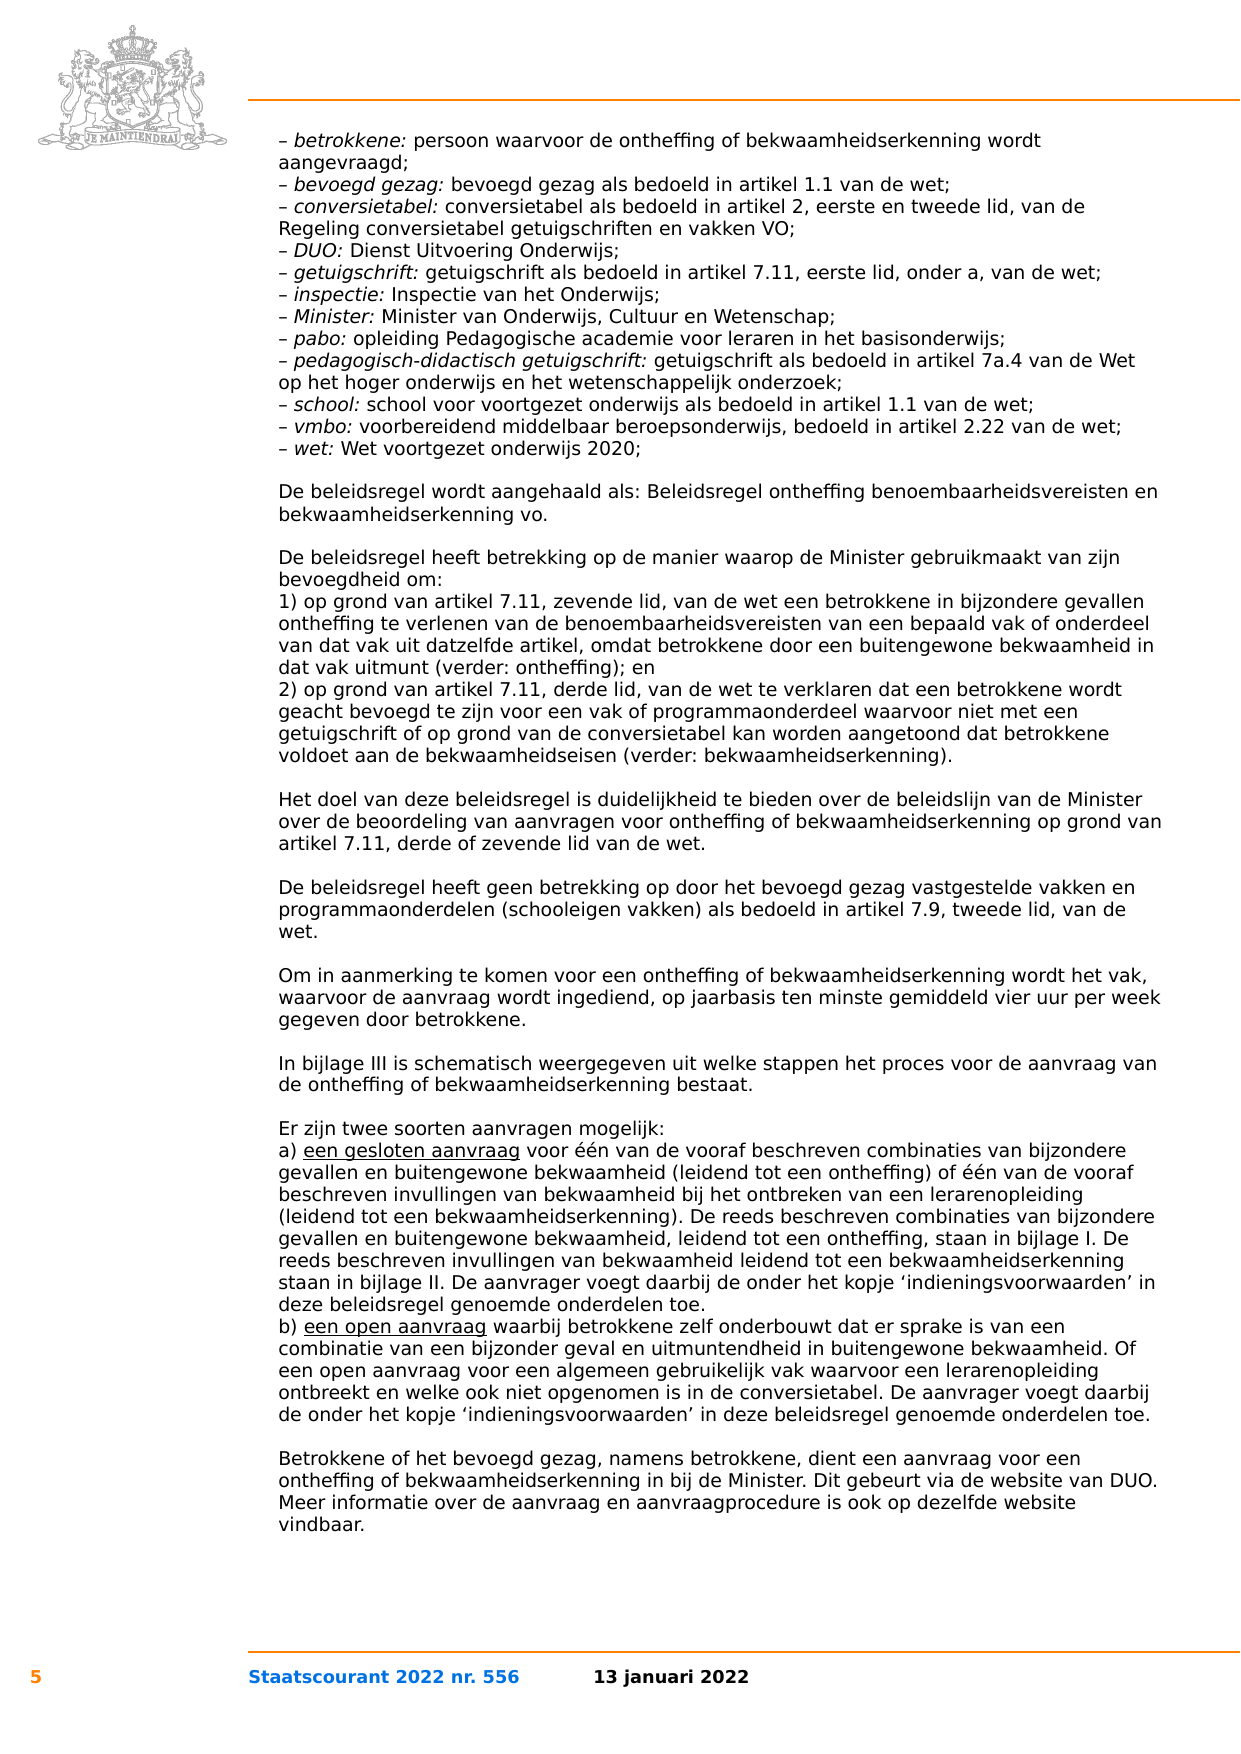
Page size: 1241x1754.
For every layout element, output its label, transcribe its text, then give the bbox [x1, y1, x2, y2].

text Betrokkene of het bevoegd gezag, namens betrokkene, dient een aanvraag voor een ontheffing of bekwaamheidserkenning in bij de Minister. Dit gebeurt via de website van DUO. Meer informatie over de aanvraag en aanvraagprocedure is ook op dezelfde website vindbaar. [278, 1448, 1163, 1536]
text – pabo: opleiding Pedagogische academie voor leraren in het basisonderwijs; [278, 328, 1163, 350]
text a) een gesloten aanvraag voor één van de vooraf beschreven combinaties van bijzondere gevallen en buitengewone bekwaamheid (leidend tot een ontheffing) of één van de vooraf beschreven invullingen van bekwaamheid bij het ontbreken van een lerarenopleiding (leidend tot een bekwaamheidserkenning). De reeds beschreven combinaties van bijzondere gevallen en buitengewone bekwaamheid, leidend tot een ontheffing, staan in bijlage I. De reeds beschreven invullingen van bekwaamheid leidend tot een bekwaamheidserkenning staan in bijlage II. De aanvrager voegt daarbij de onder het kopje ‘indieningsvoorwaarden’ in deze beleidsregel genoemde onderdelen toe. [278, 1140, 1163, 1316]
text – DUO: Dienst Uitvoering Onderwijs; [278, 240, 1163, 262]
text – bevoegd gezag: bevoegd gezag als bedoeld in artikel 1.1 van de wet; [278, 174, 1163, 196]
text – school: school voor voortgezet onderwijs als bedoeld in artikel 1.1 van de wet; [278, 394, 1163, 416]
text – getuigschrift: getuigschrift als bedoeld in artikel 7.11, eerste lid, onder a, van de wet; [278, 262, 1163, 284]
text 2) op grond van artikel 7.11, derde lid, van de wet te verklaren dat een betrokkene wordt geacht bevoegd te zijn voor een vak of programmaonderdeel waarvoor niet met een getuigschrift of op grond van de conversietabel kan worden aangetoond dat betrokkene voldoet aan de bekwaamheidseisen (verder: bekwaamheidserkenning). [278, 679, 1163, 767]
text De beleidsregel heeft geen betrekking op door het bevoegd gezag vastgestelde vakken en programmaonderdelen (schooleigen vakken) als bedoeld in artikel 7.9, tweede lid, van de wet. [278, 877, 1163, 943]
text De beleidsregel heeft betrekking op de manier waarop de Minister gebruikmaakt van zijn bevoegdheid om: [278, 547, 1163, 591]
text – pedagogisch-didactisch getuigschrift: getuigschrift als bedoeld in artikel 7a.4 van de Wet op het hoger onderwijs en het wetenschappelijk onderzoek; [278, 350, 1163, 394]
text – vmbo: voorbereidend middelbaar beroepsonderwijs, bedoeld in artikel 2.22 van de wet; [278, 416, 1163, 438]
text b) een open aanvraag waarbij betrokkene zelf onderbouwt dat er sprake is van een combinatie van een bijzonder geval en uitmuntendheid in buitengewone bekwaamheid. Of een open aanvraag voor een algemeen gebruikelijk vak waarvoor een lerarenopleiding ontbreekt en welke ook niet opgenomen is in de conversietabel. De aanvrager voegt daarbij de onder het kopje ‘indieningsvoorwaarden’ in deze beleidsregel genoemde onderdelen toe. [278, 1316, 1163, 1426]
text 1) op grond van artikel 7.11, zevende lid, van de wet een betrokkene in bijzondere gevallen ontheffing te verlenen van de benoembaarheidsvereisten van een bepaald vak of onderdeel van dat vak uit datzelfde artikel, omdat betrokkene door een buitengewone bekwaamheid in dat vak uitmunt (verder: ontheffing); en [278, 591, 1163, 679]
text – inspectie: Inspectie van het Onderwijs; [278, 284, 1163, 306]
text Er zijn twee soorten aanvragen mogelijk: [278, 1118, 1163, 1140]
text – betrokkene: persoon waarvoor de ontheffing of bekwaamheidserkenning wordt aangevraagd; [278, 130, 1163, 174]
picture [38, 25, 227, 150]
text In bijlage III is schematisch weergegeven uit welke stappen het proces voor de aanvraag van de ontheffing of bekwaamheidserkenning bestaat. [278, 1052, 1163, 1096]
text – conversietabel: conversietabel als bedoeld in artikel 2, eerste en tweede lid, van de Regeling conversietabel getuigschriften en vakken VO; [278, 196, 1163, 240]
text – Minister: Minister van Onderwijs, Cultuur en Wetenschap; [278, 306, 1163, 328]
text Om in aanmerking te komen voor een ontheffing of bekwaamheidserkenning wordt het vak, waarvoor de aanvraag wordt ingediend, op jaarbasis ten minste gemiddeld vier uur per week gegeven door betrokkene. [278, 964, 1163, 1031]
text – wet: Wet voortgezet onderwijs 2020; [278, 438, 1163, 459]
text Het doel van deze beleidsregel is duidelijkheid te bieden over de beleidslijn van de Minister over de beoordeling van aanvragen voor ontheffing of bekwaamheidserkenning op grond van artikel 7.11, derde of zevende lid van de wet. [278, 789, 1163, 855]
text De beleidsregel wordt aangehaald als: Beleidsregel ontheffing benoembaarheidsvereisten en bekwaamheidserkenning vo. [278, 481, 1163, 525]
